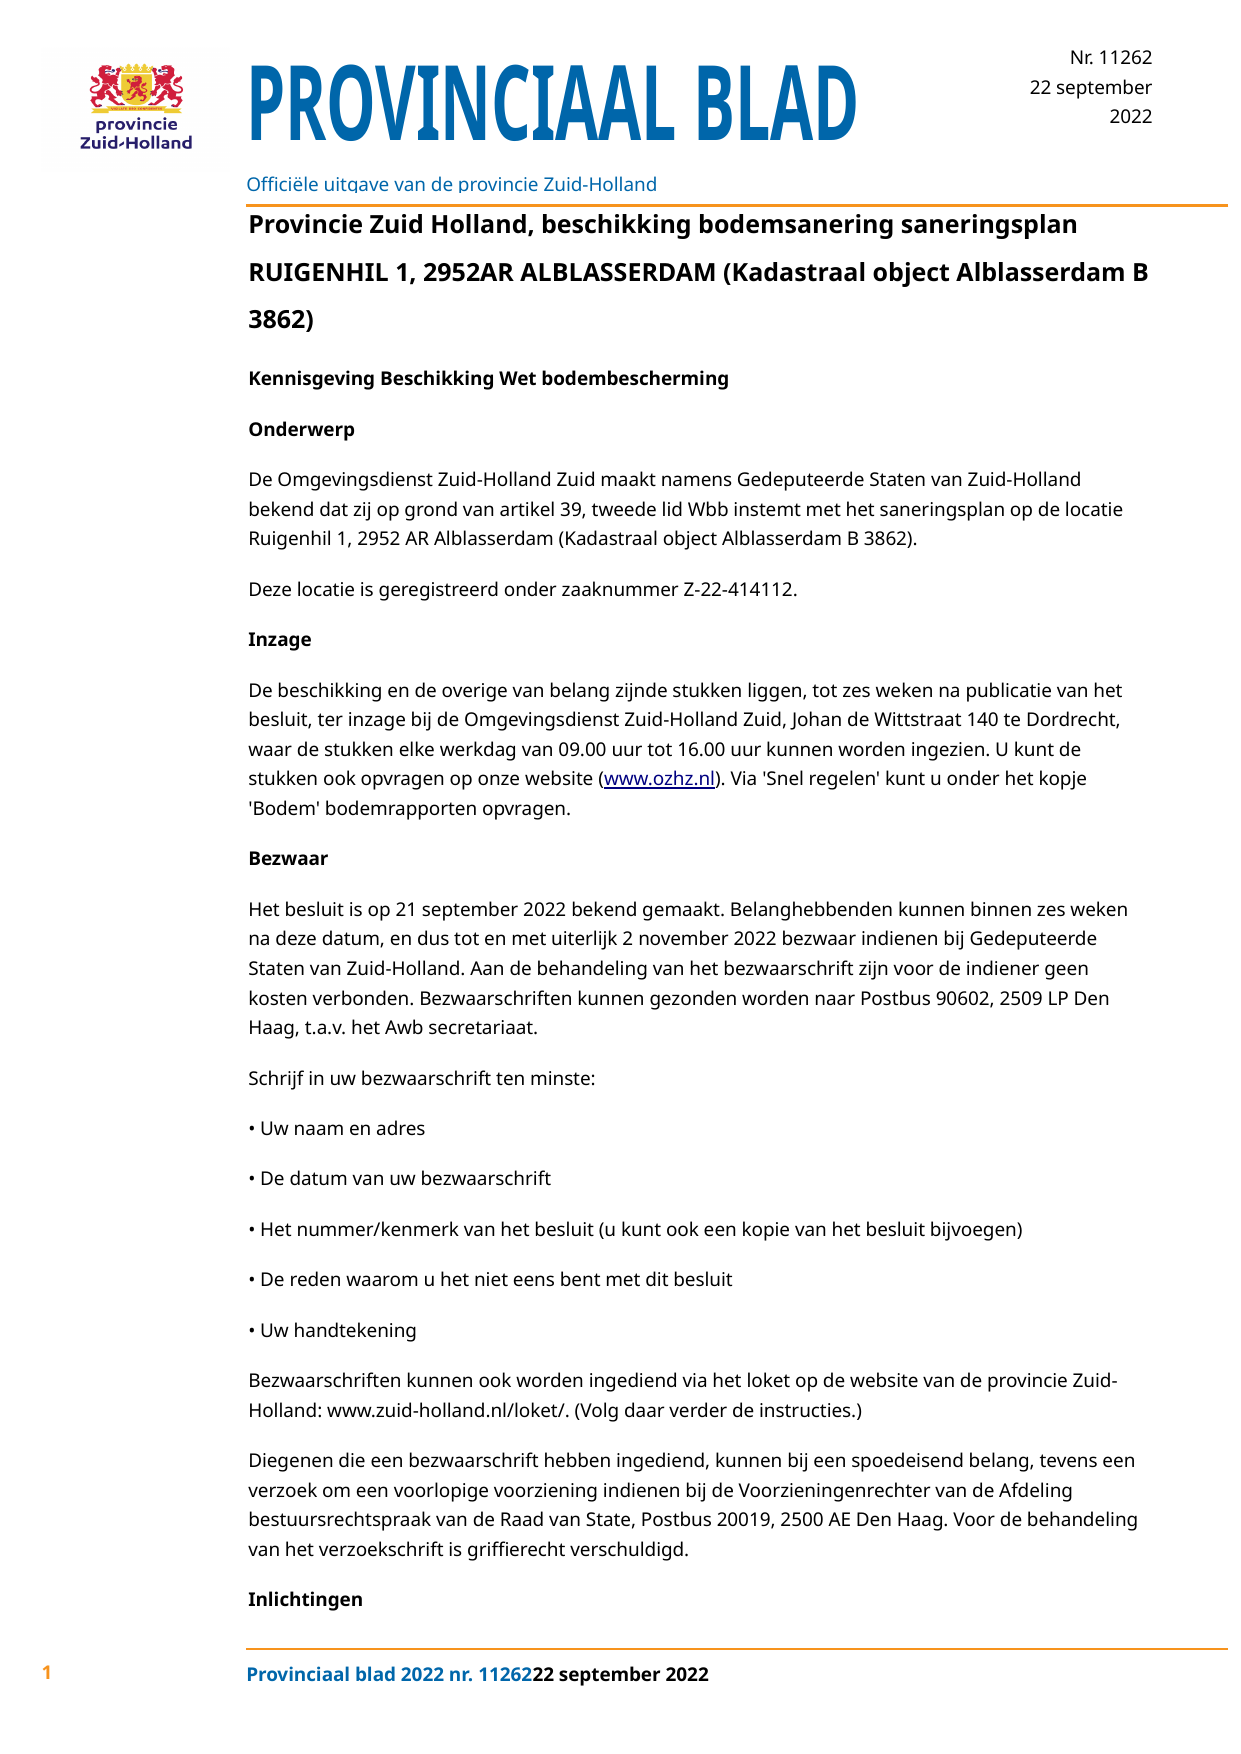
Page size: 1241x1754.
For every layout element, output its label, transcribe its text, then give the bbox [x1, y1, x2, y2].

text Bezwaarschriften kunnen ook worden ingediend via het loket op de website van de provincie Zuid-Holland: www.zuid-holland.nl/loket/. (Volg daar verder de instructies.) [248, 1367, 1152, 1422]
text Schrijf in uw bezwaarschrift ten minste: [248, 1065, 1152, 1090]
text De Omgevingsdienst Zuid-Holland Zuid maakt namens Gedeputeerde Staten van Zuid-Holland bekend dat zij op grond van artikel 39, tweede lid Wbb instemt met het saneringsplan op de locatie Ruigenhil 1, 2952 AR Alblasserdam (Kadastraal object Alblasserdam B 3862). [248, 466, 1152, 551]
text Onderwerp [248, 416, 1152, 442]
text Inzage [248, 626, 1152, 652]
picture [41, 47, 231, 172]
text • De reden waarom u het niet eens bent met dit besluit [248, 1266, 1152, 1292]
text Kennisgeving Beschikking Wet bodembescherming [248, 366, 1152, 391]
text Inlichtingen [248, 1586, 1152, 1612]
text • De datum van uw bezwaarschrift [248, 1166, 1152, 1191]
text Bezwaar [248, 846, 1152, 871]
text • Het nummer/kenmerk van het besluit (u kunt ook een kopie van het besluit bijvoegen) [248, 1216, 1152, 1242]
text De beschikking en de overige van belang zijnde stukken liggen, tot zes weken na publicatie van het besluit, ter inzage bij de Omgevingsdienst Zuid-Holland Zuid, Johan de Wittstraat 140 te Dordrecht, waar de stukken elke werkdag van 09.00 uur tot 16.00 uur kunnen worden ingezien. U kunt de stukken ook opvragen op onze website (www.ozhz.nl). Via 'Snel regelen' kunt u onder het kopje 'Bodem' bodemrapporten opvragen. [248, 677, 1152, 821]
text Deze locatie is geregistreerd onder zaaknummer Z-22-414112. [248, 576, 1152, 602]
text Diegenen die een bezwaarschrift hebben ingediend, kunnen bij een spoedeisend belang, tevens een verzoek om een voorlopige voorziening indienen bij de Voorzieningenrechter van de Afdeling bestuursrechtspraak van de Raad van State, Postbus 20019, 2500 AE Den Haag. Voor de behandeling van het verzoekschrift is griffierecht verschuldigd. [248, 1447, 1152, 1562]
text • Uw handtekening [248, 1317, 1152, 1342]
text Het besluit is op 21 september 2022 bekend gemaakt. Belanghebbenden kunnen binnen zes weken na deze datum, en dus tot en met uiterlijk 2 november 2022 bezwaar indienen bij Gedeputeerde Staten van Zuid-Holland. Aan de behandeling van het bezwaarschrift zijn voor de indiener geen kosten verbonden. Bezwaarschriften kunnen gezonden worden naar Postbus 90602, 2509 LP Den Haag, t.a.v. het Awb secretariaat. [248, 896, 1152, 1040]
text Provincie Zuid Holland, beschikking bodemsanering saneringsplan RUIGENHIL 1, 2952AR ALBLASSERDAM (Kadastraal object Alblasserdam B 3862) [248, 207, 1152, 336]
text • Uw naam en adres [248, 1115, 1152, 1141]
